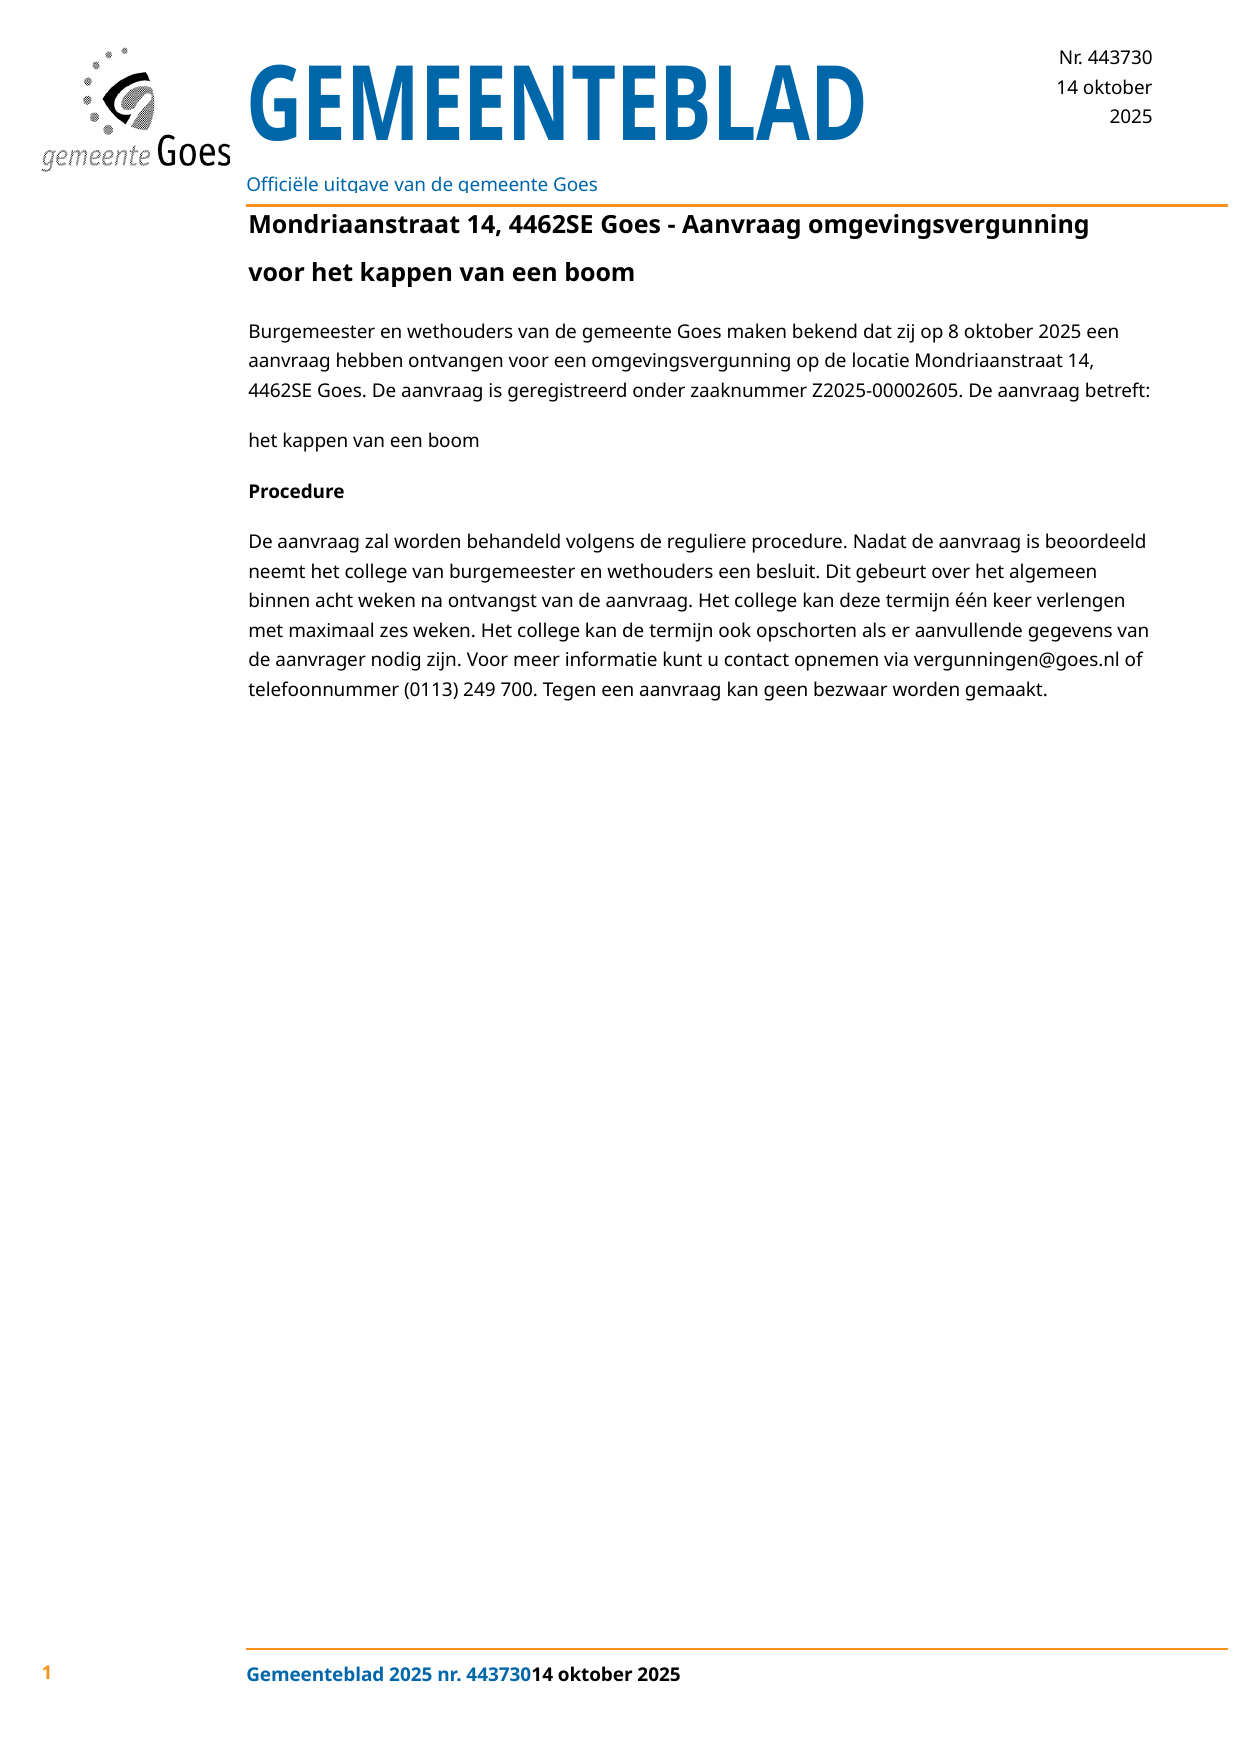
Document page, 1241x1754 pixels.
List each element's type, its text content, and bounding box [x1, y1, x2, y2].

text het kappen van een boom [248, 427, 1152, 453]
text De aanvraag zal worden behandeld volgens de reguliere procedure. Nadat de aanvraag is beoordeeld neemt het college van burgemeester en wethouders een besluit. Dit gebeurt over het algemeen binnen acht weken na ontvangst van de aanvraag. Het college kan deze termijn één keer verlengen met maximaal zes weken. Het college kan de termijn ook opschorten als er aanvullende gegevens van de aanvrager nodig zijn. Voor meer informatie kunt u contact opnemen via vergunningen@goes.nl of telefoonnummer (0113) 249 700. Tegen een aanvraag kan geen bezwaar worden gemaakt. [248, 528, 1152, 702]
picture [41, 47, 231, 172]
text Mondriaanstraat 14, 4462SE Goes - Aanvraag omgevingsvergunning voor het kappen van een boom [248, 207, 1152, 288]
text Procedure [248, 478, 1152, 504]
text Burgemeester en wethouders van de gemeente Goes maken bekend dat zij op 8 oktober 2025 een aanvraag hebben ontvangen voor een omgevingsvergunning op de locatie Mondriaanstraat 14, 4462SE Goes. De aanvraag is geregistreerd onder zaaknummer Z2025-00002605. De aanvraag betreft: [248, 318, 1152, 403]
